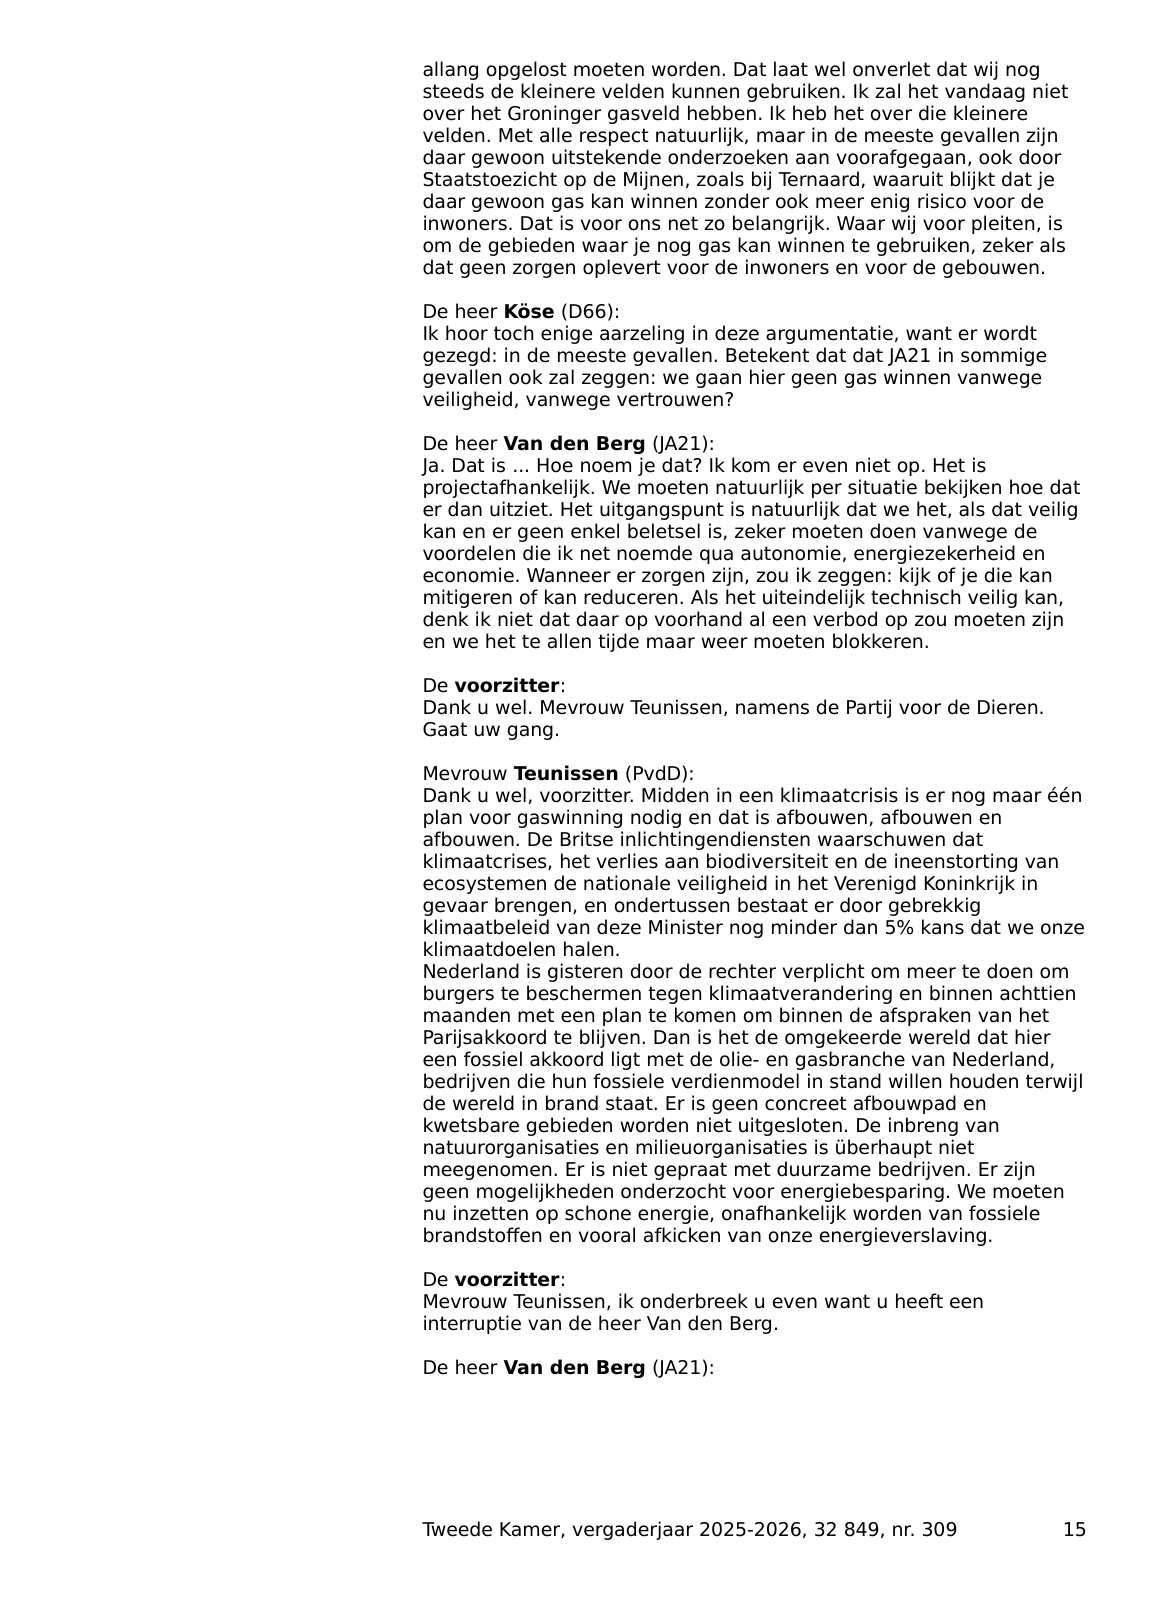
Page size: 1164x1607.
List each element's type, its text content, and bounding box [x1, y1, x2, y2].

text Mevrouw Teunissen (PvdD): [422, 763, 1087, 785]
text Ja. Dat is ... Hoe noem je dat? Ik kom er even niet op. Het is projectafhankelijk. We moeten natuurlijk per situatie bekijken hoe dat er dan uitziet. Het uitgangspunt is natuurlijk dat we het, als dat veilig kan en er geen enkel beletsel is, zeker moeten doen vanwege de voordelen die ik net noemde qua autonomie, energiezekerheid en economie. Wanneer er zorgen zijn, zou ik zeggen: kijk of je die kan mitigeren of kan reduceren. Als het uiteindelijk technisch veilig kan, denk ik niet dat daar op voorhand al een verbod op zou moeten zijn en we het te allen tijde maar weer moeten blokkeren. [422, 455, 1087, 653]
text Ik hoor toch enige aarzeling in deze argumentatie, want er wordt gezegd: in de meeste gevallen. Betekent dat dat JA21 in sommige gevallen ook zal zeggen: we gaan hier geen gas winnen vanwege veiligheid, vanwege vertrouwen? [422, 323, 1087, 411]
text Dank u wel. Mevrouw Teunissen, namens de Partij voor de Dieren. Gaat uw gang. [422, 697, 1087, 741]
text De voorzitter: [422, 675, 1087, 697]
text De heer Köse (D66): [422, 301, 1087, 323]
text Dank u wel, voorzitter. Midden in een klimaatcrisis is er nog maar één plan voor gaswinning nodig en dat is afbouwen, afbouwen en afbouwen. De Britse inlichtingendiensten waarschuwen dat klimaatcrises, het verlies aan biodiversiteit en de ineenstorting van ecosystemen de nationale veiligheid in het Verenigd Koninkrijk in gevaar brengen, en ondertussen bestaat er door gebrekkig klimaatbeleid van deze Minister nog minder dan 5% kans dat we onze klimaatdoelen halen. [422, 785, 1087, 961]
text De heer Van den Berg (JA21): [422, 433, 1087, 455]
text Nederland is gisteren door de rechter verplicht om meer te doen om burgers te beschermen tegen klimaatverandering en binnen achttien maanden met een plan te komen om binnen de afspraken van het Parijsakkoord te blijven. Dan is het de omgekeerde wereld dat hier een fossiel akkoord ligt met de olie- en gasbranche van Nederland, bedrijven die hun fossiele verdienmodel in stand willen houden terwijl de wereld in brand staat. Er is geen concreet afbouwpad en kwetsbare gebieden worden niet uitgesloten. De inbreng van natuurorganisaties en milieuorganisaties is überhaupt niet meegenomen. Er is niet gepraat met duurzame bedrijven. Er zijn geen mogelijkheden onderzocht voor energiebesparing. We moeten nu inzetten op schone energie, onafhankelijk worden van fossiele brandstoffen en vooral afkicken van onze energieverslaving. [422, 961, 1087, 1247]
text De voorzitter: [422, 1269, 1087, 1291]
text De heer Van den Berg (JA21): [422, 1357, 1087, 1379]
text Mevrouw Teunissen, ik onderbreek u even want u heeft een interruptie van de heer Van den Berg. [422, 1291, 1087, 1335]
text allang opgelost moeten worden. Dat laat wel onverlet dat wij nog steeds de kleinere velden kunnen gebruiken. Ik zal het vandaag niet over het Groninger gasveld hebben. Ik heb het over die kleinere velden. Met alle respect natuurlijk, maar in de meeste gevallen zijn daar gewoon uitstekende onderzoeken aan voorafgegaan, ook door Staatstoezicht op de Mijnen, zoals bij Ternaard, waaruit blijkt dat je daar gewoon gas kan winnen zonder ook meer enig risico voor de inwoners. Dat is voor ons net zo belangrijk. Waar wij voor pleiten, is om de gebieden waar je nog gas kan winnen te gebruiken, zeker als dat geen zorgen oplevert voor de inwoners en voor de gebouwen. [422, 59, 1087, 279]
